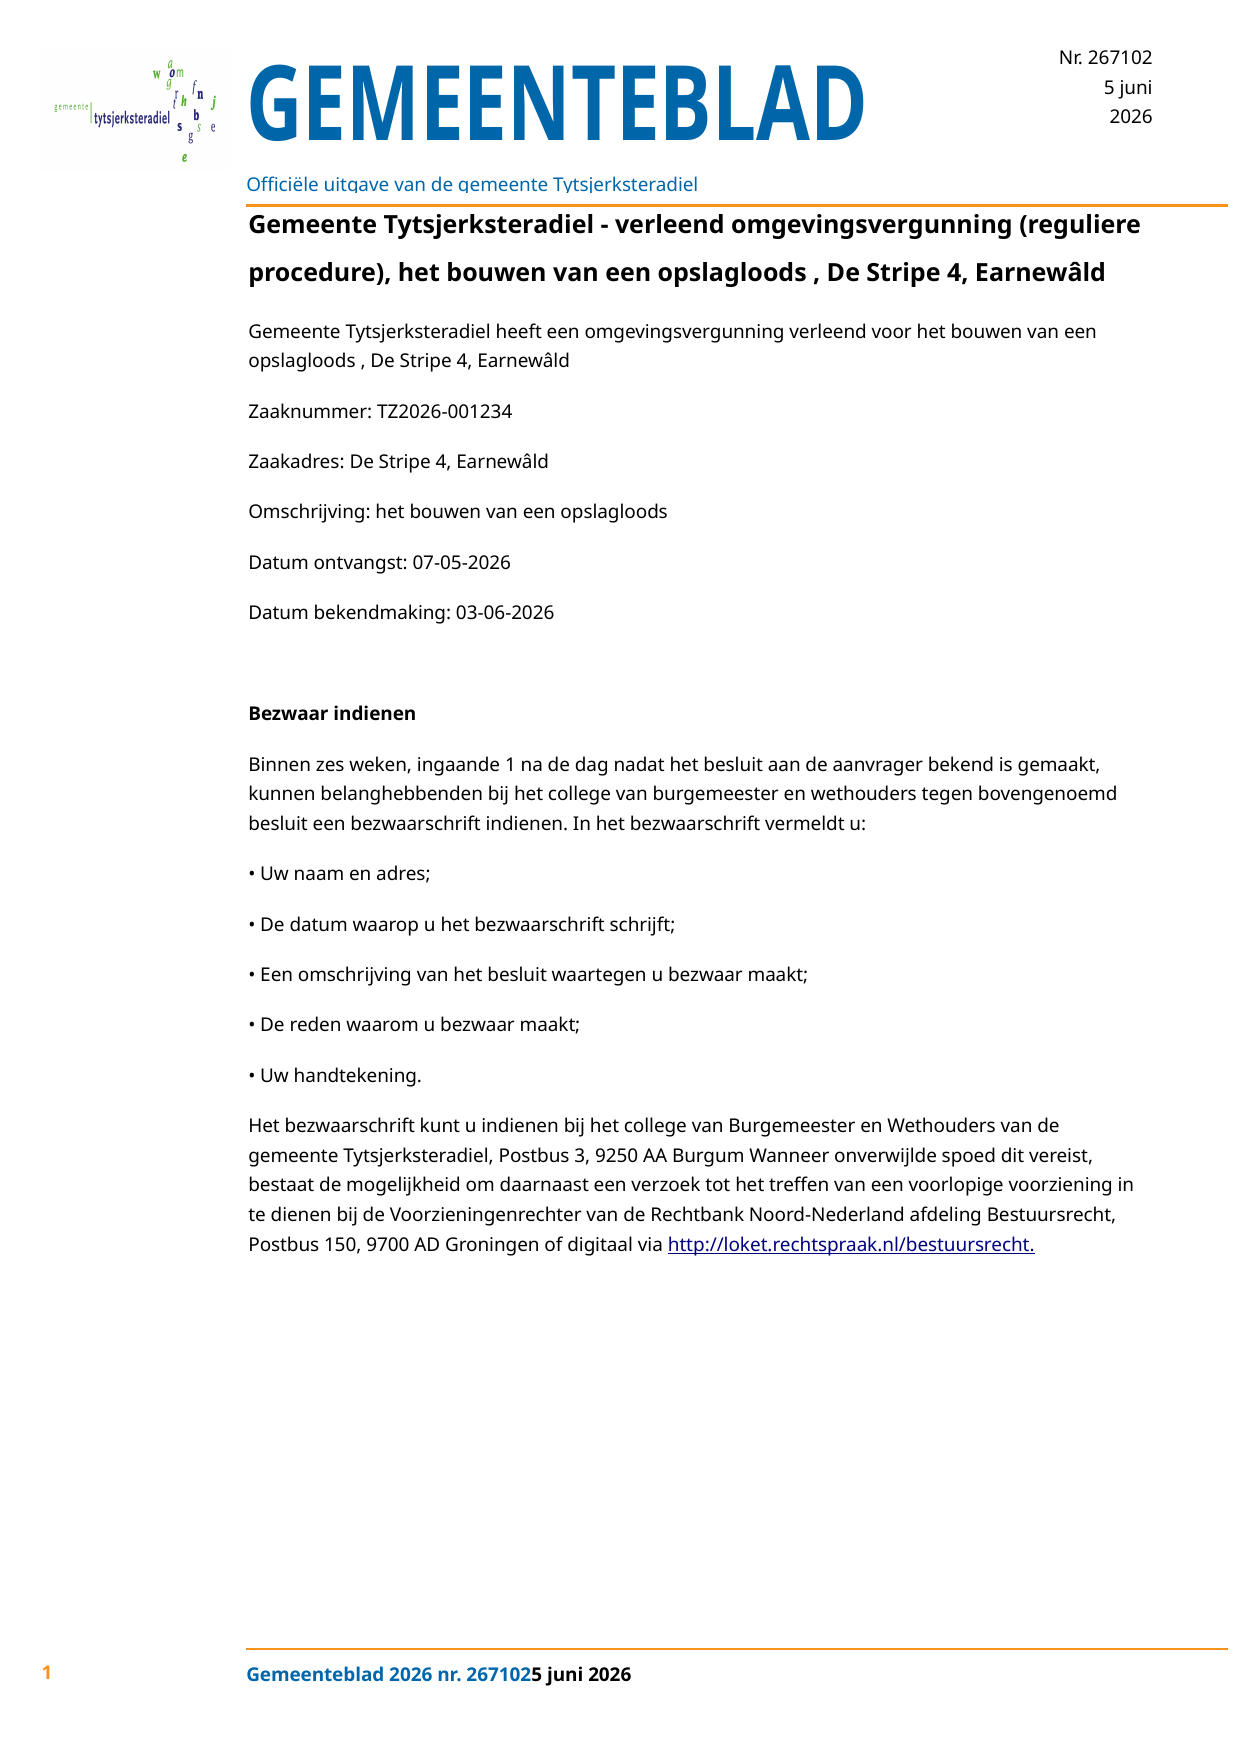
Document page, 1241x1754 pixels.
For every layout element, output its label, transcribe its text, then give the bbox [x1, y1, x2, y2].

text Omschrijving: het bouwen van een opslagloods [248, 499, 1152, 524]
text Gemeente Tytsjerksteradiel - verleend omgevingsvergunning (reguliere procedure), het bouwen van een opslagloods , De Stripe 4, Earnewâld [248, 207, 1152, 288]
text Bezwaar indienen [248, 700, 1152, 726]
text Datum ontvangst: 07-05-2026 [248, 549, 1152, 575]
text Zaakadres: De Stripe 4, Earnewâld [248, 448, 1152, 474]
text • Uw naam en adres; [248, 860, 1152, 886]
text • Een omschrijving van het besluit waartegen u bezwaar maakt; [248, 961, 1152, 987]
text Zaaknummer: TZ2026-001234 [248, 398, 1152, 424]
text • De reden waarom u bezwaar maakt; [248, 1012, 1152, 1037]
text • Uw handtekening. [248, 1062, 1152, 1088]
text • De datum waarop u het bezwaarschrift schrijft; [248, 911, 1152, 937]
picture [41, 47, 231, 172]
text Binnen zes weken, ingaande 1 na de dag nadat het besluit aan de aanvrager bekend is gemaakt, kunnen belanghebbenden bij het college van burgemeester en wethouders tegen bovengenoemd besluit een bezwaarschrift indienen. In het bezwaarschrift vermeldt u: [248, 751, 1152, 836]
text Datum bekendmaking: 03-06-2026 [248, 599, 1152, 625]
text Gemeente Tytsjerksteradiel heeft een omgevingsvergunning verleend voor het bouwen van een opslagloods , De Stripe 4, Earnewâld [248, 318, 1152, 373]
text Het bezwaarschrift kunt u indienen bij het college van Burgemeester en Wethouders van de gemeente Tytsjerksteradiel, Postbus 3, 9250 AA Burgum Wanneer onverwijlde spoed dit vereist, bestaat de mogelijkheid om daarnaast een verzoek tot het treffen van een voorlopige voorziening in te dienen bij de Voorzieningenrechter van de Rechtbank Noord-Nederland afdeling Bestuursrecht, Postbus 150, 9700 AD Groningen of digitaal via http://loket.rechtspraak.nl/bestuursrecht. [248, 1112, 1152, 1257]
